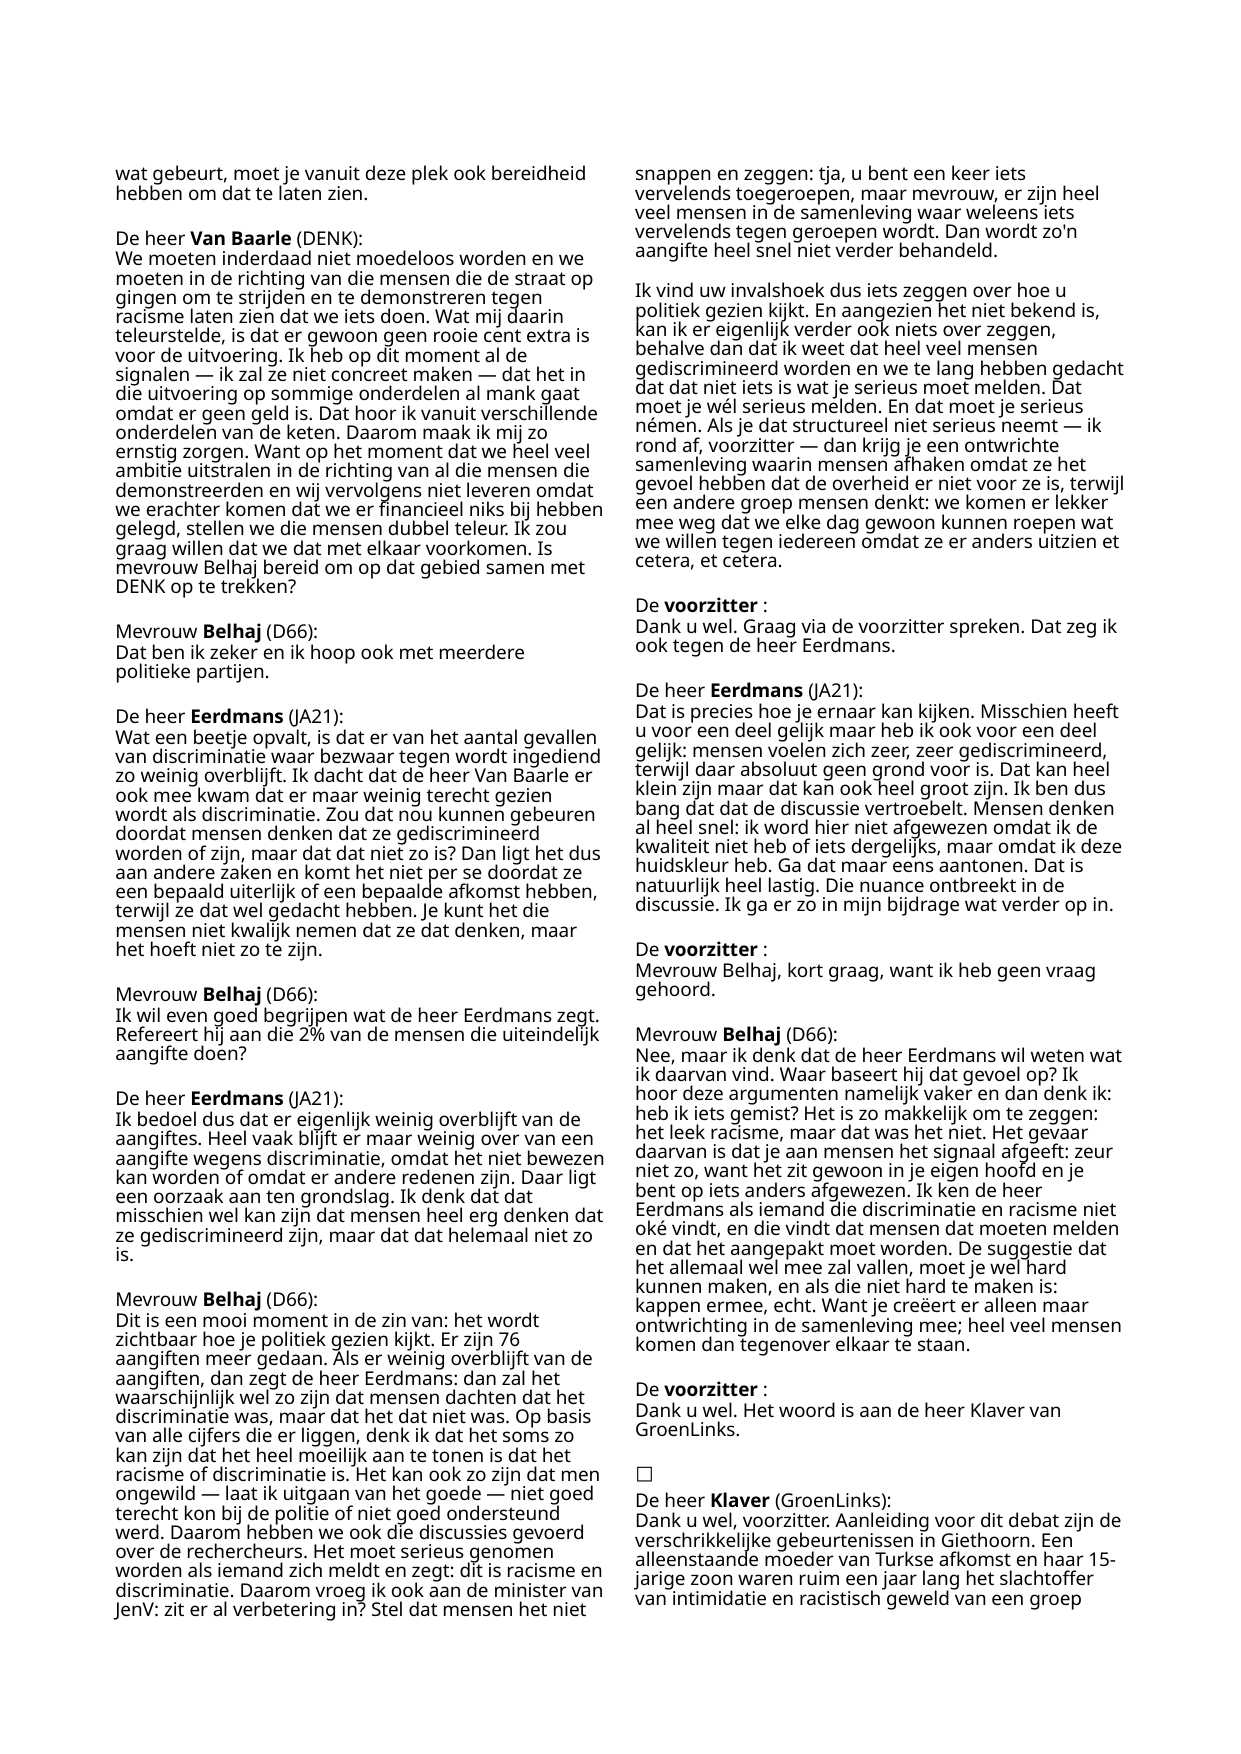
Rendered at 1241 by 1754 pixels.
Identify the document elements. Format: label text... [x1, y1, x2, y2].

text De heer Van Baarle (DENK): [115, 225, 605, 250]
text Dank u wel. Graag via de voorzitter spreken. Dat zeg ik ook tegen de heer Eerdmans. [635, 618, 1125, 657]
text Dank u wel, voorzitter. Aanleiding voor dit debat zijn de verschrikkelijke gebeurtenissen in Giethoorn. Een alleenstaande moeder van Turkse afkomst en haar 15-jarige zoon waren ruim een jaar lang het slachtoffer van intimidatie en racistisch geweld van een groep [635, 1512, 1125, 1609]
text We moeten inderdaad niet moedeloos worden en we moeten in de richting van die mensen die de straat op gingen om te strijden en te demonstreren tegen racisme laten zien dat we iets doen. Wat mij daarin teleurstelde, is dat er gewoon geen rooie cent extra is voor de uitvoering. Ik heb op dit moment al de signalen — ik zal ze niet concreet maken — dat het in die uitvoering op sommige onderdelen al mank gaat omdat er geen geld is. Dat hoor ik vanuit verschillende onderdelen van de keten. Daarom maak ik mij zo ernstig zorgen. Want op het moment dat we heel veel ambitie uitstralen in de richting van al die mensen die demonstreerden en wij vervolgens niet leveren omdat we erachter komen dat we er financieel niks bij hebben gelegd, stellen we die mensen dubbel teleur. Ik zou graag willen dat we dat met elkaar voorkomen. Is mevrouw Belhaj bereid om op dat gebied samen met DENK op te trekken? [115, 250, 605, 597]
text wat gebeurt, moet je vanuit deze plek ook bereidheid hebben om dat te laten zien. [115, 165, 605, 204]
text De heer Eerdmans (JA21): [115, 1085, 605, 1111]
text Mevrouw Belhaj (D66): [115, 1286, 605, 1312]
text De voorzitter : [635, 936, 1125, 962]
text Dank u wel. Het woord is aan de heer Klaver van GroenLinks. [635, 1402, 1125, 1440]
text De heer Eerdmans (JA21): [115, 703, 605, 729]
text Dat ben ik zeker en ik hoop ook met meerdere politieke partijen. [115, 644, 605, 682]
text Dat is precies hoe je ernaar kan kijken. Misschien heeft u voor een deel gelijk maar heb ik ook voor een deel gelijk: mensen voelen zich zeer, zeer gediscrimineerd, terwijl daar absoluut geen grond voor is. Dat kan heel klein zijn maar dat kan ook heel groot zijn. Ik ben dus bang dat dat de discussie vertroebelt. Mensen denken al heel snel: ik word hier niet afgewezen omdat ik de kwaliteit niet heb of iets dergelijks, maar omdat ik deze huidskleur heb. Ga dat maar eens aantonen. Dat is natuurlijk heel lastig. Die nuance ontbreekt in de discussie. Ik ga er zo in mijn bijdrage wat verder op in. [635, 703, 1125, 915]
text Dit is een mooi moment in de zin van: het wordt zichtbaar hoe je politiek gezien kijkt. Er zijn 76 aangiften meer gedaan. Als er weinig overblijft van de aangiften, dan zegt de heer Eerdmans: dan zal het waarschijnlijk wel zo zijn dat mensen dachten dat het discriminatie was, maar dat het dat niet was. Op basis van alle cijfers die er liggen, denk ik dat het soms zo kan zijn dat het heel moeilijk aan te tonen is dat het racisme of discriminatie is. Het kan ook zo zijn dat men ongewild — laat ik uitgaan van het goede — niet goed terecht kon bij de politie of niet goed ondersteund werd. Daarom hebben we ook die discussies gevoerd over de rechercheurs. Het moet serieus genomen worden als iemand zich meldt en zegt: dit is racisme en discriminatie. Daarom vroeg ik ook aan de minister van JenV: zit er al verbetering in? Stel dat mensen het niet [115, 1312, 605, 1620]
text Ik vind uw invalshoek dus iets zeggen over hoe u politiek gezien kijkt. En aangezien het niet bekend is, kan ik er eigenlijk verder ook niets over zeggen, behalve dan dat ik weet dat heel veel mensen gediscrimineerd worden en we te lang hebben gedacht dat dat niet iets is wat je serieus moet melden. Dat moet je wél serieus melden. En dat moet je serieus némen. Als je dat structureel niet serieus neemt — ik rond af, voorzitter — dan krijg je een ontwrichte samenleving waarin mensen afhaken omdat ze het gevoel hebben dat de overheid er niet voor ze is, terwijl een andere groep mensen denkt: we komen er lekker mee weg dat we elke dag gewoon kunnen roepen wat we willen tegen iedereen omdat ze er anders uitzien et cetera, et cetera. [635, 282, 1125, 571]
text ⬜ [635, 1461, 1125, 1487]
text Nee, maar ik denk dat de heer Eerdmans wil weten wat ik daarvan vind. Waar baseert hij dat gevoel op? Ik hoor deze argumenten namelijk vaker en dan denk ik: heb ik iets gemist? Het is zo makkelijk om te zeggen: het leek racisme, maar dat was het niet. Het gevaar daarvan is dat je aan mensen het signaal afgeeft: zeur niet zo, want het zit gewoon in je eigen hoofd en je bent op iets anders afgewezen. Ik ken de heer Eerdmans als iemand die discriminatie en racisme niet oké vindt, en die vindt dat mensen dat moeten melden en dat het aangepakt moet worden. De suggestie dat het allemaal wel mee zal vallen, moet je wel hard kunnen maken, en als die niet hard te maken is: kappen ermee, echt. Want je creëert er alleen maar ontwrichting in de samenleving mee; heel veel mensen komen dan tegenover elkaar te staan. [635, 1047, 1125, 1355]
text Mevrouw Belhaj (D66): [115, 618, 605, 644]
text De heer Klaver (GroenLinks): [635, 1487, 1125, 1512]
text Ik wil even goed begrijpen wat de heer Eerdmans zegt. Refereert hij aan die 2% van de mensen die uiteindelijk aangifte doen? [115, 1007, 605, 1064]
text snappen en zeggen: tja, u bent een keer iets vervelends toegeroepen, maar mevrouw, er zijn heel veel mensen in de samenleving waar weleens iets vervelends tegen geroepen wordt. Dan wordt zo'n aangifte heel snel niet verder behandeld. [635, 165, 1125, 262]
text De voorzitter : [635, 1376, 1125, 1402]
text Mevrouw Belhaj (D66): [635, 1021, 1125, 1047]
text De voorzitter : [635, 592, 1125, 618]
text Wat een beetje opvalt, is dat er van het aantal gevallen van discriminatie waar bezwaar tegen wordt ingediend zo weinig overblijft. Ik dacht dat de heer Van Baarle er ook mee kwam dat er maar weinig terecht gezien wordt als discriminatie. Zou dat nou kunnen gebeuren doordat mensen denken dat ze gediscrimineerd worden of zijn, maar dat dat niet zo is? Dan ligt het dus aan andere zaken en komt het niet per se doordat ze een bepaald uiterlijk of een bepaalde afkomst hebben, terwijl ze dat wel gedacht hebben. Je kunt het die mensen niet kwalijk nemen dat ze dat denken, maar het hoeft niet zo te zijn. [115, 729, 605, 960]
text Ik bedoel dus dat er eigenlijk weinig overblijft van de aangiftes. Heel vaak blijft er maar weinig over van een aangifte wegens discriminatie, omdat het niet bewezen kan worden of omdat er andere redenen zijn. Daar ligt een oorzaak aan ten grondslag. Ik denk dat dat misschien wel kan zijn dat mensen heel erg denken dat ze gediscrimineerd zijn, maar dat dat helemaal niet zo is. [115, 1111, 605, 1265]
text Mevrouw Belhaj (D66): [115, 981, 605, 1007]
text De heer Eerdmans (JA21): [635, 677, 1125, 703]
text Mevrouw Belhaj, kort graag, want ik heb geen vraag gehoord. [635, 962, 1125, 1000]
